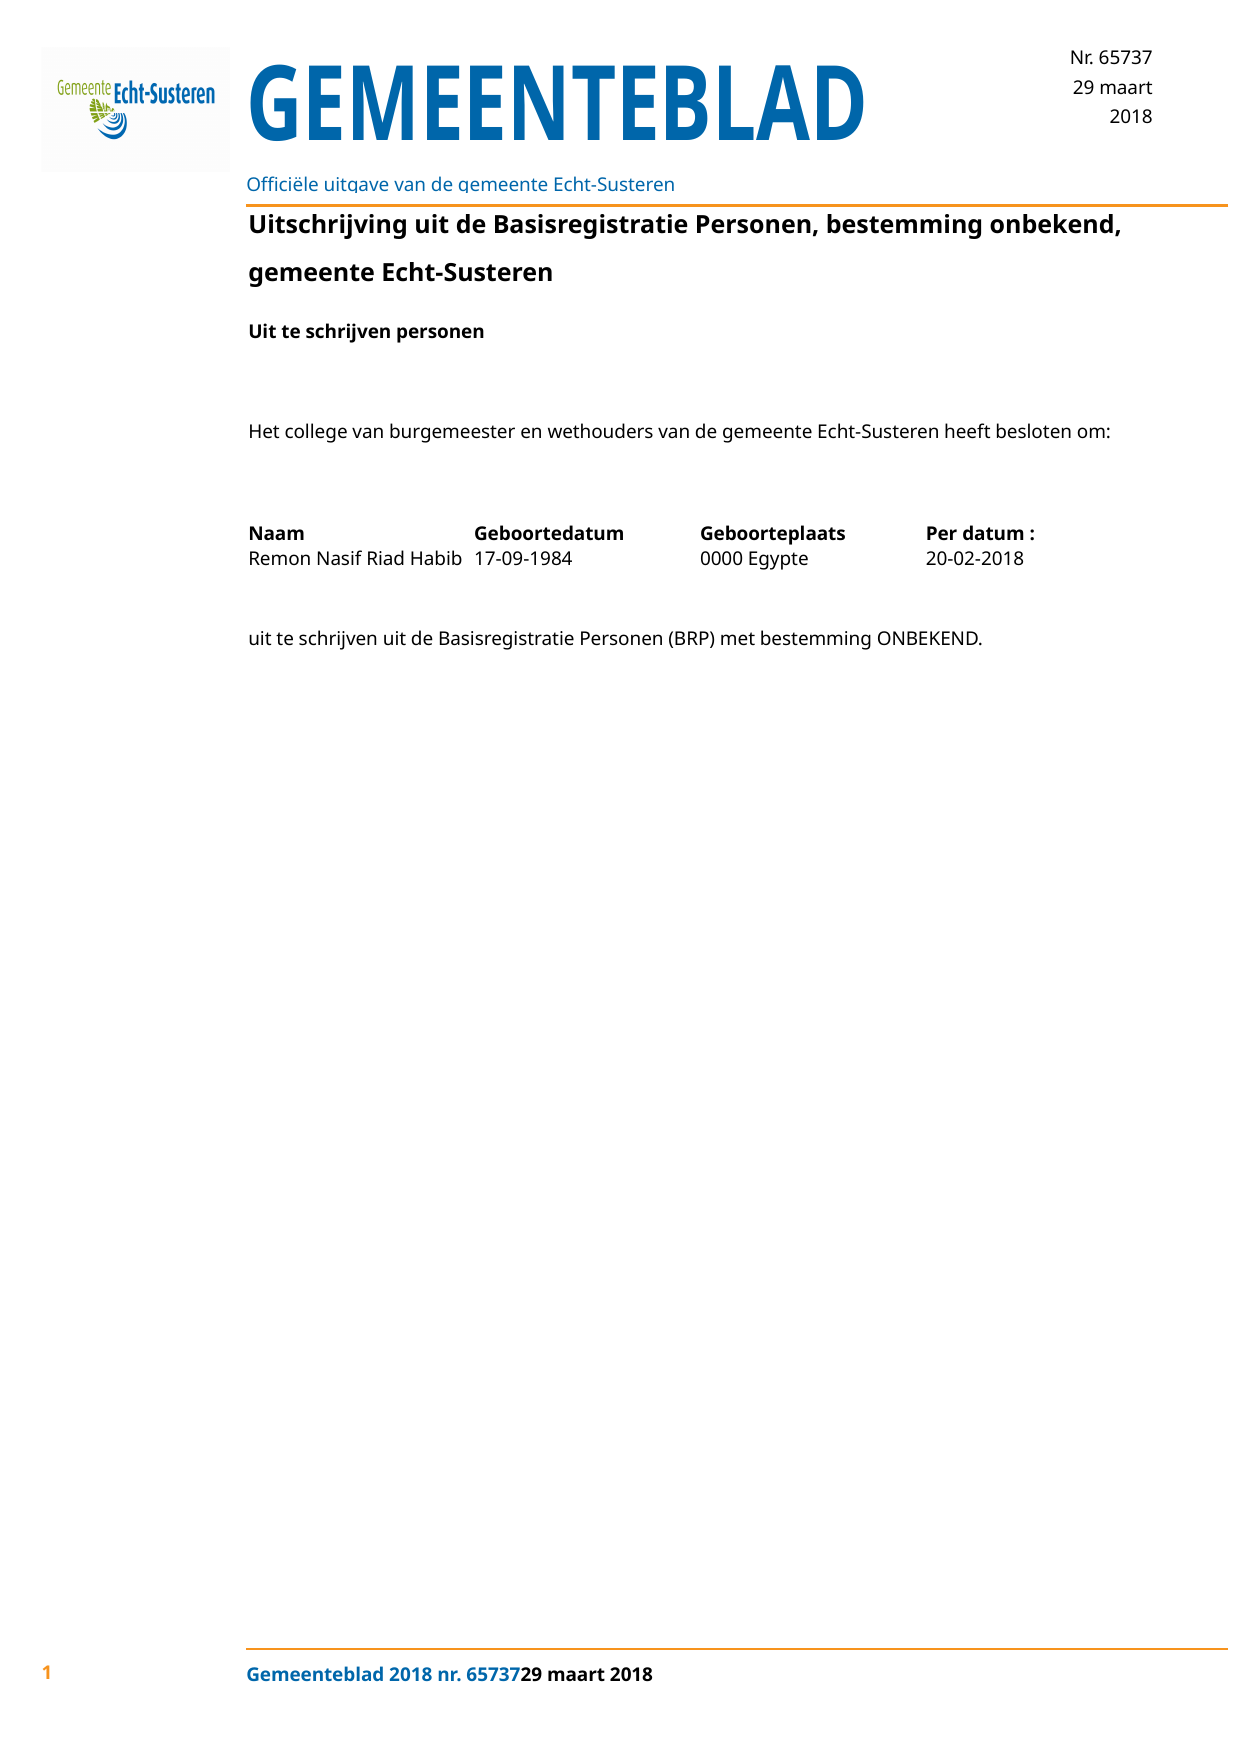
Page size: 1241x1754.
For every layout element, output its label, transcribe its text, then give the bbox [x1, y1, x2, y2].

text Uit te schrijven personen [248, 318, 1152, 344]
table_cell 0000 Egypte [700, 545, 926, 571]
table_header Naam [248, 520, 474, 545]
table_header Geboorteplaats [700, 520, 926, 545]
table_header Per datum : [926, 520, 1152, 545]
table_cell 20-02-2018 [926, 545, 1152, 571]
table_cell Remon Nasif Riad Habib [248, 545, 474, 571]
text Het college van burgemeester en wethouders van de gemeente Echt-Susteren heeft besloten om: [248, 419, 1152, 444]
table_cell 17-09-1984 [474, 545, 700, 571]
table_header Geboortedatum [474, 520, 700, 545]
picture [41, 47, 231, 172]
text Uitschrijving uit de Basisregistratie Personen, bestemming onbekend, gemeente Echt-Susteren [248, 207, 1152, 288]
text uit te schrijven uit de Basisregistratie Personen (BRP) met bestemming ONBEKEND. [248, 625, 1152, 651]
